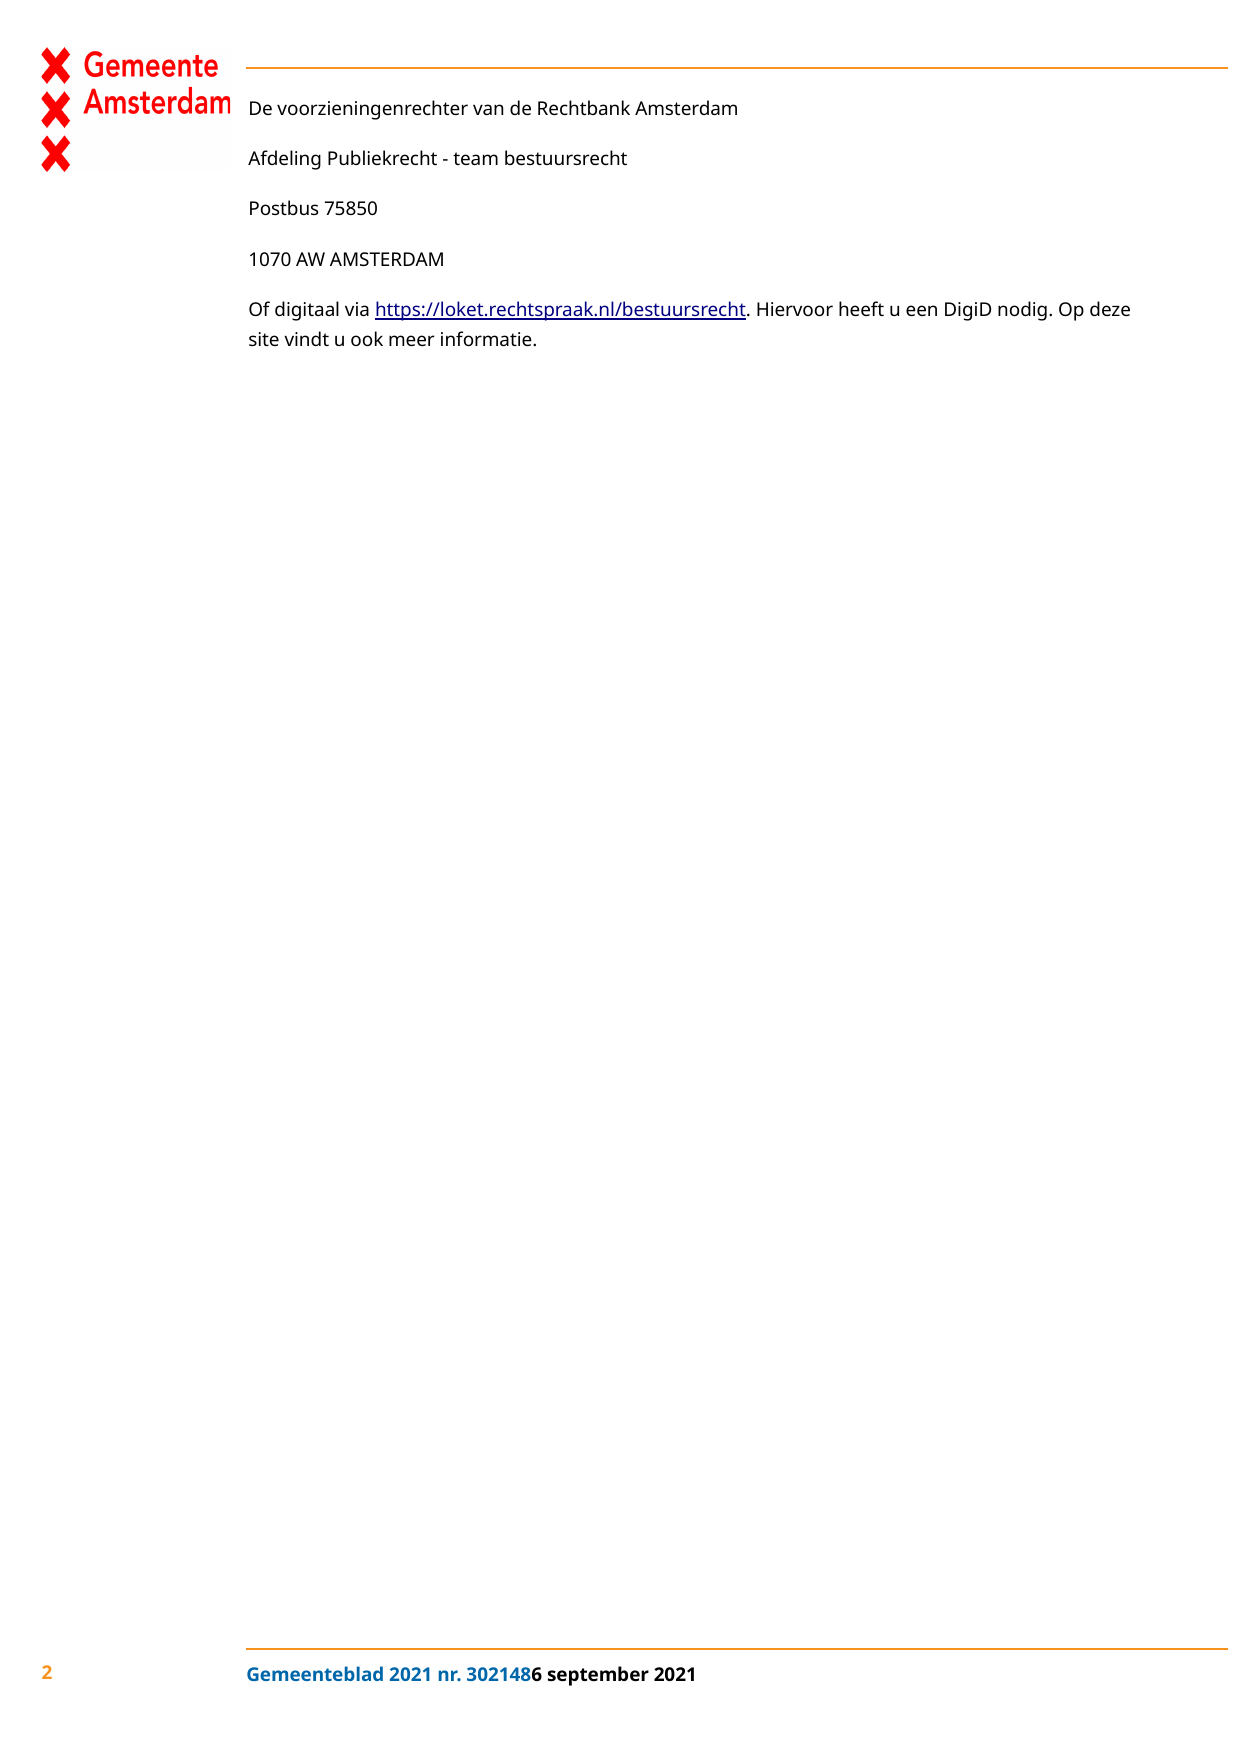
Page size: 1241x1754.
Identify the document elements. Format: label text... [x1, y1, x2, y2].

text 1070 AW AMSTERDAM [248, 246, 1152, 272]
text De voorzieningenrechter van de Rechtbank Amsterdam [248, 95, 1152, 121]
text Postbus 75850 [248, 196, 1152, 221]
picture [41, 47, 231, 172]
text Afdeling Publiekrecht - team bestuursrecht [248, 145, 1152, 171]
text Of digitaal via https://loket.rechtspraak.nl/bestuursrecht. Hiervoor heeft u een DigiD nodig. Op deze site vindt u ook meer informatie. [248, 296, 1152, 352]
